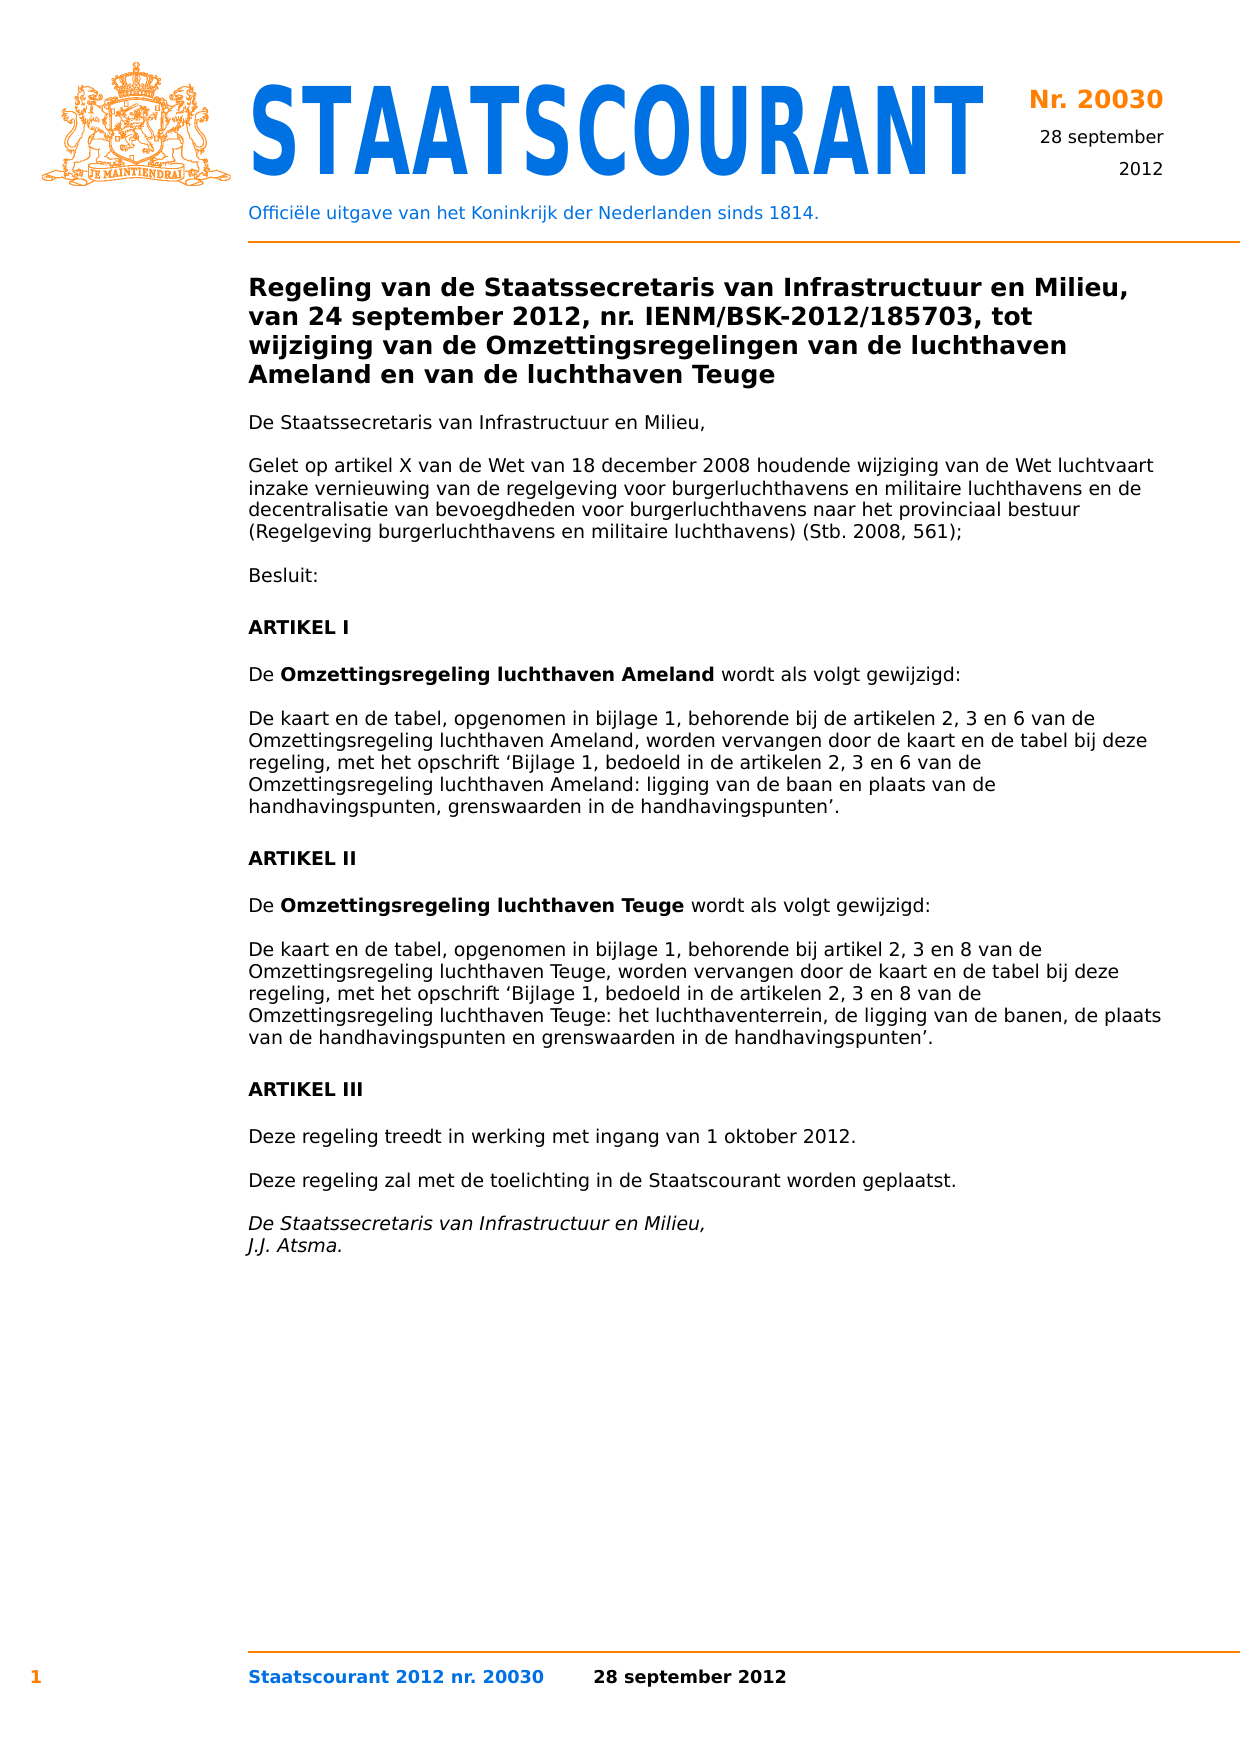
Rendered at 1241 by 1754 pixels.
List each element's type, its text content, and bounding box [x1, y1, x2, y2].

text Besluit: [248, 565, 1163, 587]
table_header Nr. 20030 [998, 62, 1240, 121]
text De Omzettingsregeling luchthaven Ameland wordt als volgt gewijzigd: [248, 664, 1163, 686]
table_header [25, 62, 248, 241]
text De kaart en de tabel, opgenomen in bijlage 1, behorende bij artikel 2, 3 en 8 van de Omzettingsregeling luchthaven Teuge, worden vervangen door de kaart en de tabel bij deze regeling, met het opschrift ‘Bijlage 1, bedoeld in de artikelen 2, 3 en 8 van de Omzettingsregeling luchthaven Teuge: het luchthaventerrein, de ligging van de banen, de plaats van de handhavingspunten en grenswaarden in de handhavingspunten’. [248, 939, 1163, 1049]
text Deze regeling treedt in werking met ingang van 1 oktober 2012. [248, 1126, 1163, 1148]
table_header STAATSCOURANT [248, 62, 998, 203]
subtitle ARTIKEL I [248, 617, 1163, 639]
table_cell 28 september [998, 121, 1240, 153]
text De Staatssecretaris van Infrastructuur en Milieu, J.J. Atsma. [248, 1213, 1163, 1257]
text De kaart en de tabel, opgenomen in bijlage 1, behorende bij de artikelen 2, 3 en 6 van de Omzettingsregeling luchthaven Ameland, worden vervangen door de kaart en de tabel bij deze regeling, met het opschrift ‘Bijlage 1, bedoeld in de artikelen 2, 3 en 6 van de Omzettingsregeling luchthaven Ameland: ligging van de baan en plaats van de handhavingspunten, grenswaarden in de handhavingspunten’. [248, 708, 1163, 818]
table_cell 2012 [998, 153, 1240, 203]
subtitle ARTIKEL III [248, 1079, 1163, 1101]
subtitle Regeling van de Staatssecretaris van Infrastructuur en Milieu, van 24 september 2012, nr. IENM/BSK-2012/185703, tot wijziging van de Omzettingsregelingen van de luchthaven Ameland en van de luchthaven Teuge [248, 273, 1163, 390]
picture [41, 62, 231, 186]
text Deze regeling zal met de toelichting in de Staatscourant worden geplaatst. [248, 1169, 1163, 1191]
subtitle ARTIKEL II [248, 848, 1163, 870]
text De Staatssecretaris van Infrastructuur en Milieu, [248, 412, 1163, 433]
text De Omzettingsregeling luchthaven Teuge wordt als volgt gewijzigd: [248, 895, 1163, 917]
table_cell Officiële uitgave van het Koninkrijk der Nederlanden sinds 1814. [248, 203, 1240, 241]
text Gelet op artikel X van de Wet van 18 december 2008 houdende wijziging van de Wet luchtvaart inzake vernieuwing van de regelgeving voor burgerluchthavens en militaire luchthavens en de decentralisatie van bevoegdheden voor burgerluchthavens naar het provinciaal bestuur (Regelgeving burgerluchthavens en militaire luchthavens) (Stb. 2008, 561); [248, 455, 1163, 543]
